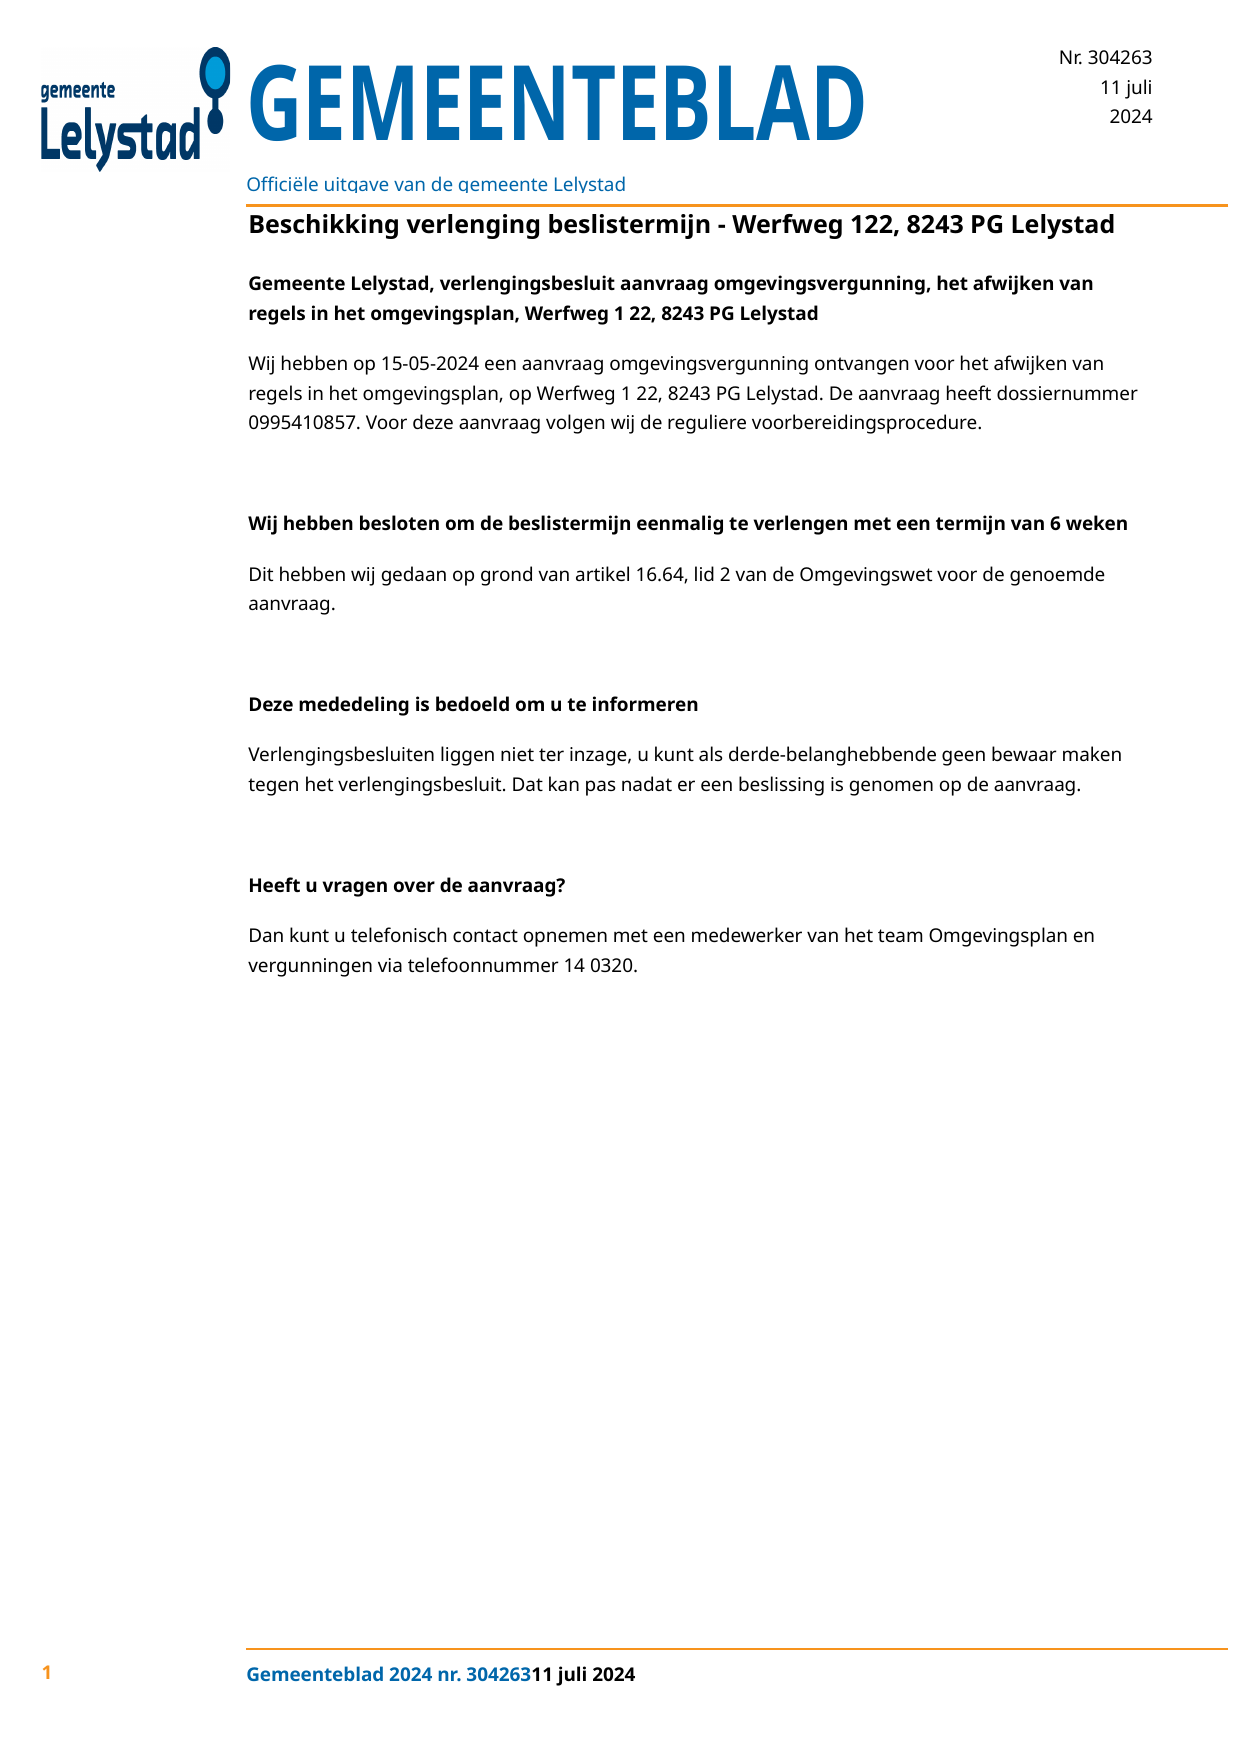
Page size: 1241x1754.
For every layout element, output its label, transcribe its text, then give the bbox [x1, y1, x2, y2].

text Heeft u vragen over de aanvraag? [248, 872, 1152, 898]
text Wij hebben op 15-05-2024 een aanvraag omgevingsvergunning ontvangen voor het afwijken van regels in het omgevingsplan, op Werfweg 1 22, 8243 PG Lelystad. De aanvraag heeft dossiernummer 0995410857. Voor deze aanvraag volgen wij de reguliere voorbereidingsprocedure. [248, 350, 1152, 435]
text Verlengingsbesluiten liggen niet ter inzage, u kunt als derde-belanghebbende geen bewaar maken tegen het verlengingsbesluit. Dat kan pas nadat er een beslissing is genomen op de aanvraag. [248, 742, 1152, 797]
text Beschikking verlenging beslistermijn - Werfweg 122, 8243 PG Lelystad [248, 207, 1152, 241]
picture [41, 47, 231, 172]
text Dit hebben wij gedaan op grond van artikel 16.64, lid 2 van de Omgevingswet voor de genoemde aanvraag. [248, 561, 1152, 616]
text Gemeente Lelystad, verlengingsbesluit aanvraag omgevingsvergunning, het afwijken van regels in het omgevingsplan, Werfweg 1 22, 8243 PG Lelystad [248, 270, 1152, 326]
text Dan kunt u telefonisch contact opnemen met een medewerker van het team Omgevingsplan en vergunningen via telefoonnummer 14 0320. [248, 922, 1152, 978]
text Deze mededeling is bedoeld om u te informeren [248, 691, 1152, 717]
text Wij hebben besloten om de beslistermijn eenmalig te verlengen met een termijn van 6 weken [248, 510, 1152, 536]
